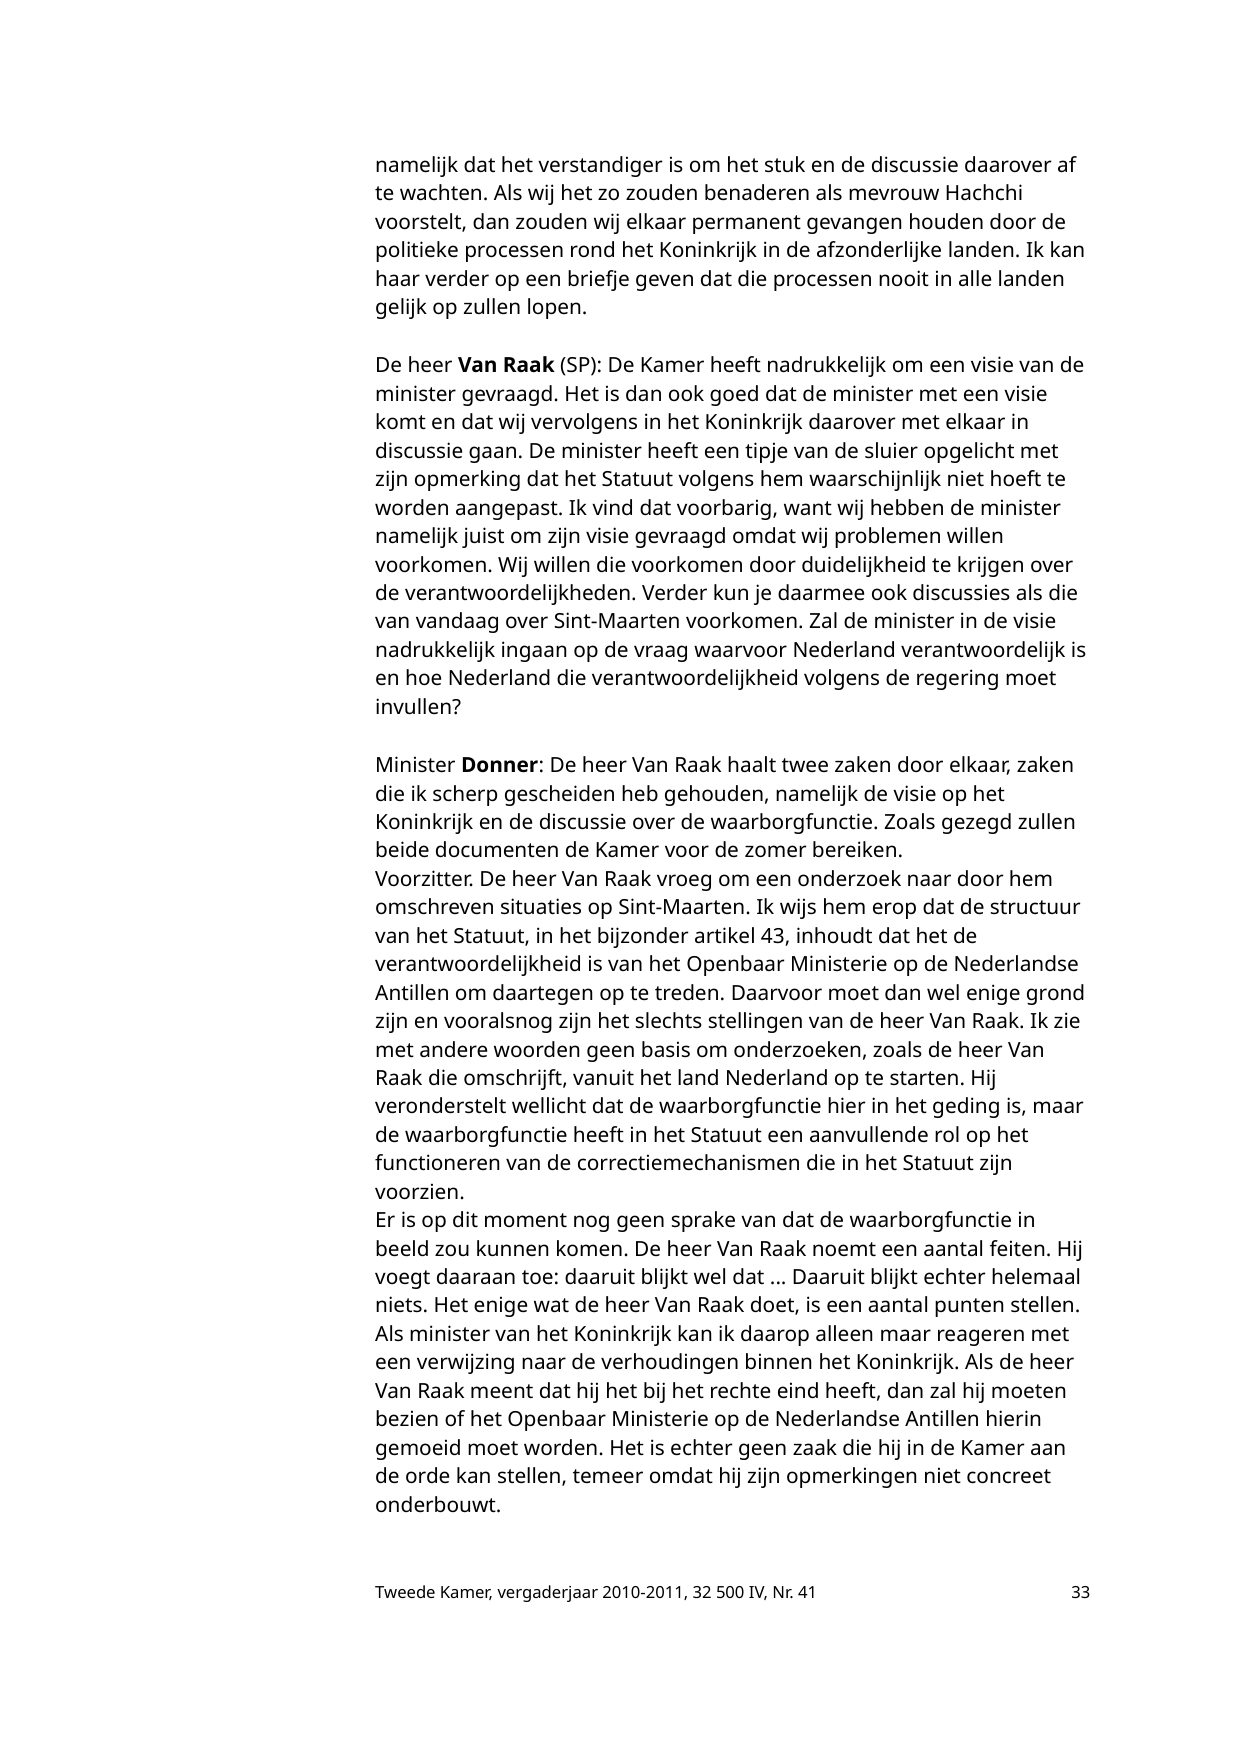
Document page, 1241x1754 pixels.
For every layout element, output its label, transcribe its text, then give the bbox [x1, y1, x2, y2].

text namelijk dat het verstandiger is om het stuk en de discussie daarover af te wachten. Als wij het zo zouden benaderen als mevrouw Hachchi voorstelt, dan zouden wij elkaar permanent gevangen houden door de politieke processen rond het Koninkrijk in de afzonderlijke landen. Ik kan haar verder op een briefje geven dat die processen nooit in alle landen gelijk op zullen lopen. [375, 150, 1090, 321]
text Voorzitter. De heer Van Raak vroeg om een onderzoek naar door hem omschreven situaties op Sint-Maarten. Ik wijs hem erop dat de structuur van het Statuut, in het bijzonder artikel 43, inhoudt dat het de verantwoordelijkheid is van het Openbaar Ministerie op de Nederlandse Antillen om daartegen op te treden. Daarvoor moet dan wel enige grond zijn en vooralsnog zijn het slechts stellingen van de heer Van Raak. Ik zie met andere woorden geen basis om onderzoeken, zoals de heer Van Raak die omschrijft, vanuit het land Nederland op te starten. Hij veronderstelt wellicht dat de waarborgfunctie hier in het geding is, maar de waarborgfunctie heeft in het Statuut een aanvullende rol op het functioneren van de correctiemechanismen die in het Statuut zijn voorzien. [375, 864, 1090, 1205]
text De heer Van Raak (SP): De Kamer heeft nadrukkelijk om een visie van de minister gevraagd. Het is dan ook goed dat de minister met een visie komt en dat wij vervolgens in het Koninkrijk daarover met elkaar in discussie gaan. De minister heeft een tipje van de sluier opgelicht met zijn opmerking dat het Statuut volgens hem waarschijnlijk niet hoeft te worden aangepast. Ik vind dat voorbarig, want wij hebben de minister namelijk juist om zijn visie gevraagd omdat wij problemen willen voorkomen. Wij willen die voorkomen door duidelijkheid te krijgen over de verantwoordelijkheden. Verder kun je daarmee ook discussies als die van vandaag over Sint-Maarten voorkomen. Zal de minister in de visie nadrukkelijk ingaan op de vraag waarvoor Nederland verantwoordelijk is en hoe Nederland die verantwoordelijkheid volgens de regering moet invullen? [375, 351, 1090, 720]
text Minister Donner: De heer Van Raak haalt twee zaken door elkaar, zaken die ik scherp gescheiden heb gehouden, namelijk de visie op het Koninkrijk en de discussie over de waarborgfunctie. Zoals gezegd zullen beide documenten de Kamer voor de zomer bereiken. [375, 750, 1090, 864]
text Er is op dit moment nog geen sprake van dat de waarborgfunctie in beeld zou kunnen komen. De heer Van Raak noemt een aantal feiten. Hij voegt daaraan toe: daaruit blijkt wel dat ... Daaruit blijkt echter helemaal niets. Het enige wat de heer Van Raak doet, is een aantal punten stellen. Als minister van het Koninkrijk kan ik daarop alleen maar reageren met een verwijzing naar de verhoudingen binnen het Koninkrijk. Als de heer Van Raak meent dat hij het bij het rechte eind heeft, dan zal hij moeten bezien of het Openbaar Ministerie op de Nederlandse Antillen hierin gemoeid moet worden. Het is echter geen zaak die hij in de Kamer aan de orde kan stellen, temeer omdat hij zijn opmerkingen niet concreet onderbouwt. [375, 1205, 1090, 1518]
